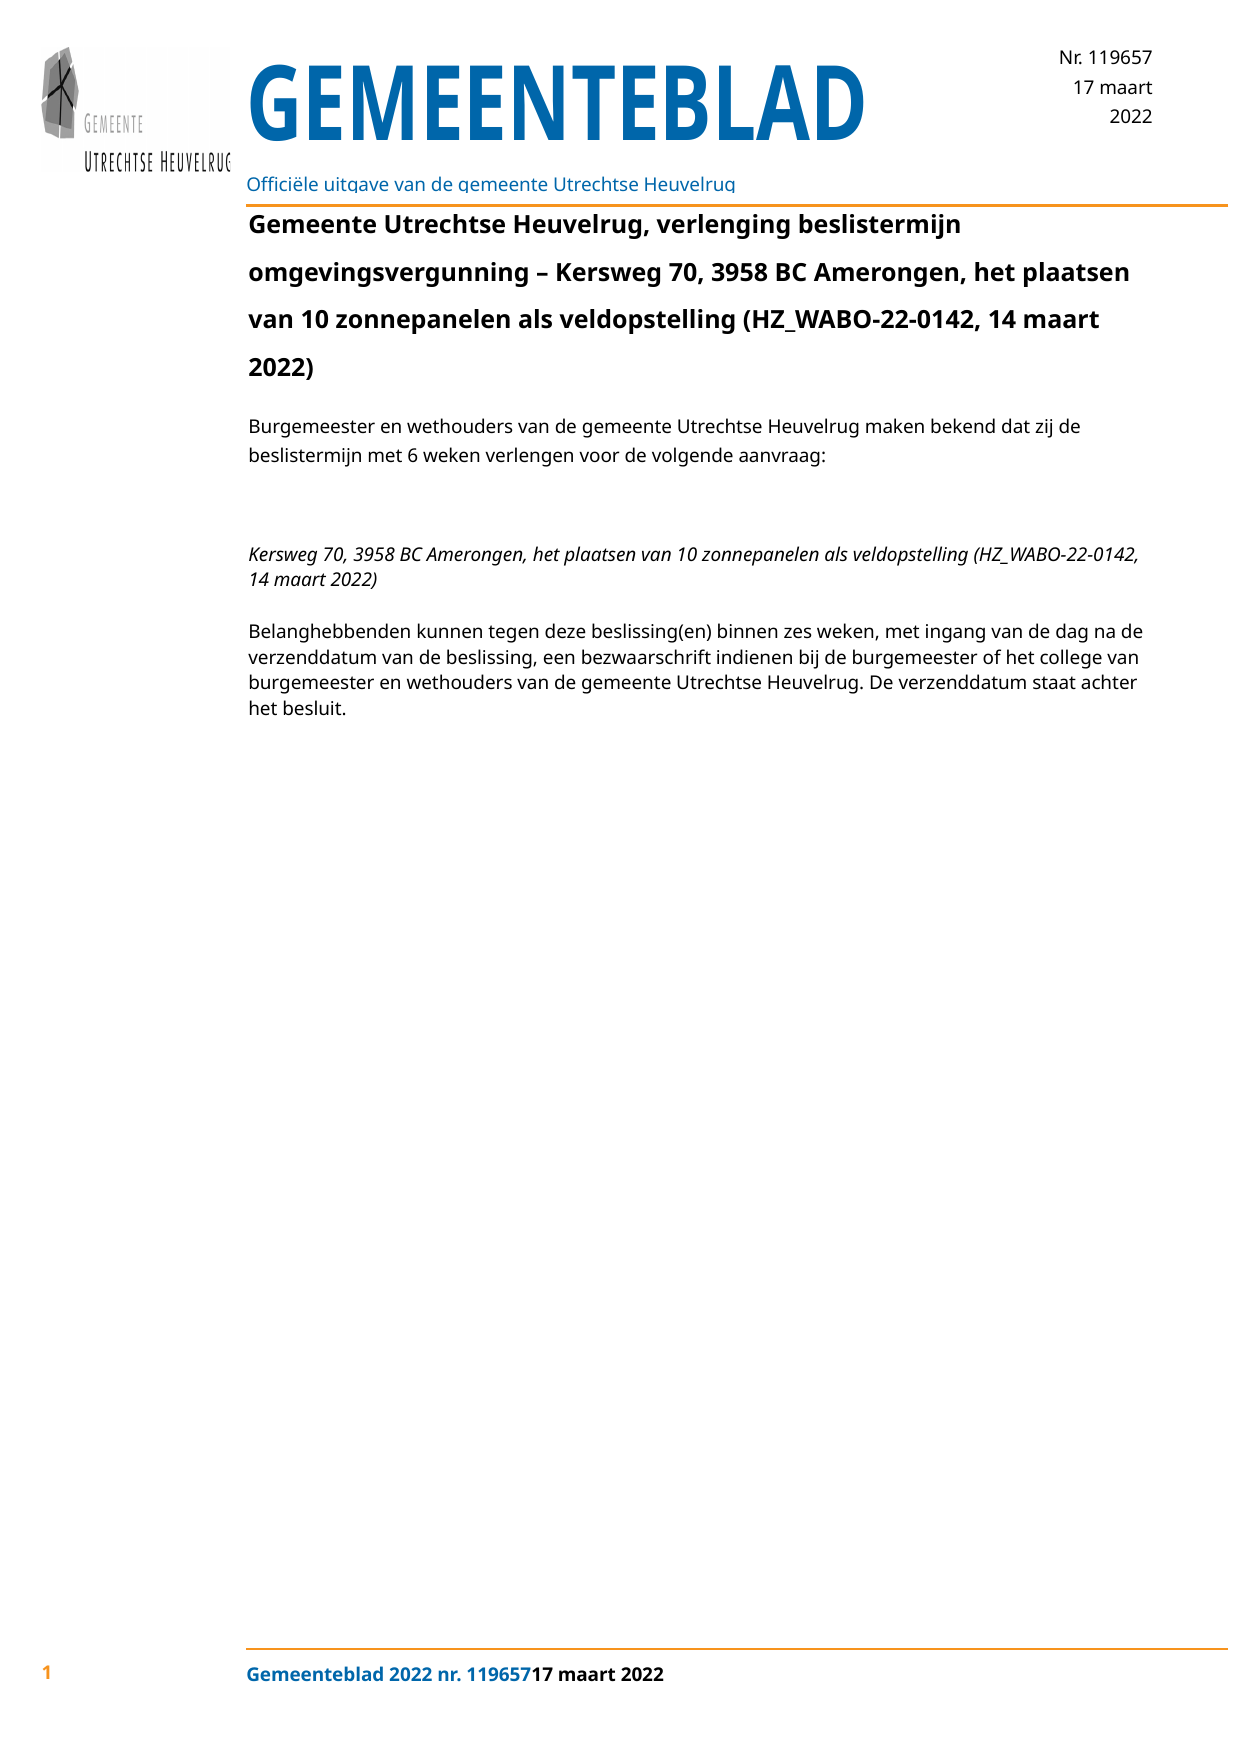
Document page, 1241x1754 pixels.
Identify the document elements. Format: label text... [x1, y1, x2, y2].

text Burgemeester en wethouders van de gemeente Utrechtse Heuvelrug maken bekend dat zij de beslistermijn met 6 weken verlengen voor de volgende aanvraag: [248, 413, 1152, 468]
text Belanghebbenden kunnen tegen deze beslissing(en) binnen zes weken, met ingang van de dag na de verzenddatum van de beslissing, een bezwaarschrift indienen bij de burgemeester of het college van burgemeester en wethouders van de gemeente Utrechtse Heuvelrug. De verzenddatum staat achter het besluit. [248, 618, 1152, 721]
text Gemeente Utrechtse Heuvelrug, verlenging beslistermijn omgevingsvergunning – Kersweg 70, 3958 BC Amerongen, het plaatsen van 10 zonnepanelen als veldopstelling (HZ_WABO-22-0142, 14 maart 2022) [248, 207, 1152, 384]
picture [41, 47, 231, 172]
text Kersweg 70, 3958 BC Amerongen, het plaatsen van 10 zonnepanelen als veldopstelling (HZ_WABO-22-0142, 14 maart 2022) [248, 541, 1152, 592]
